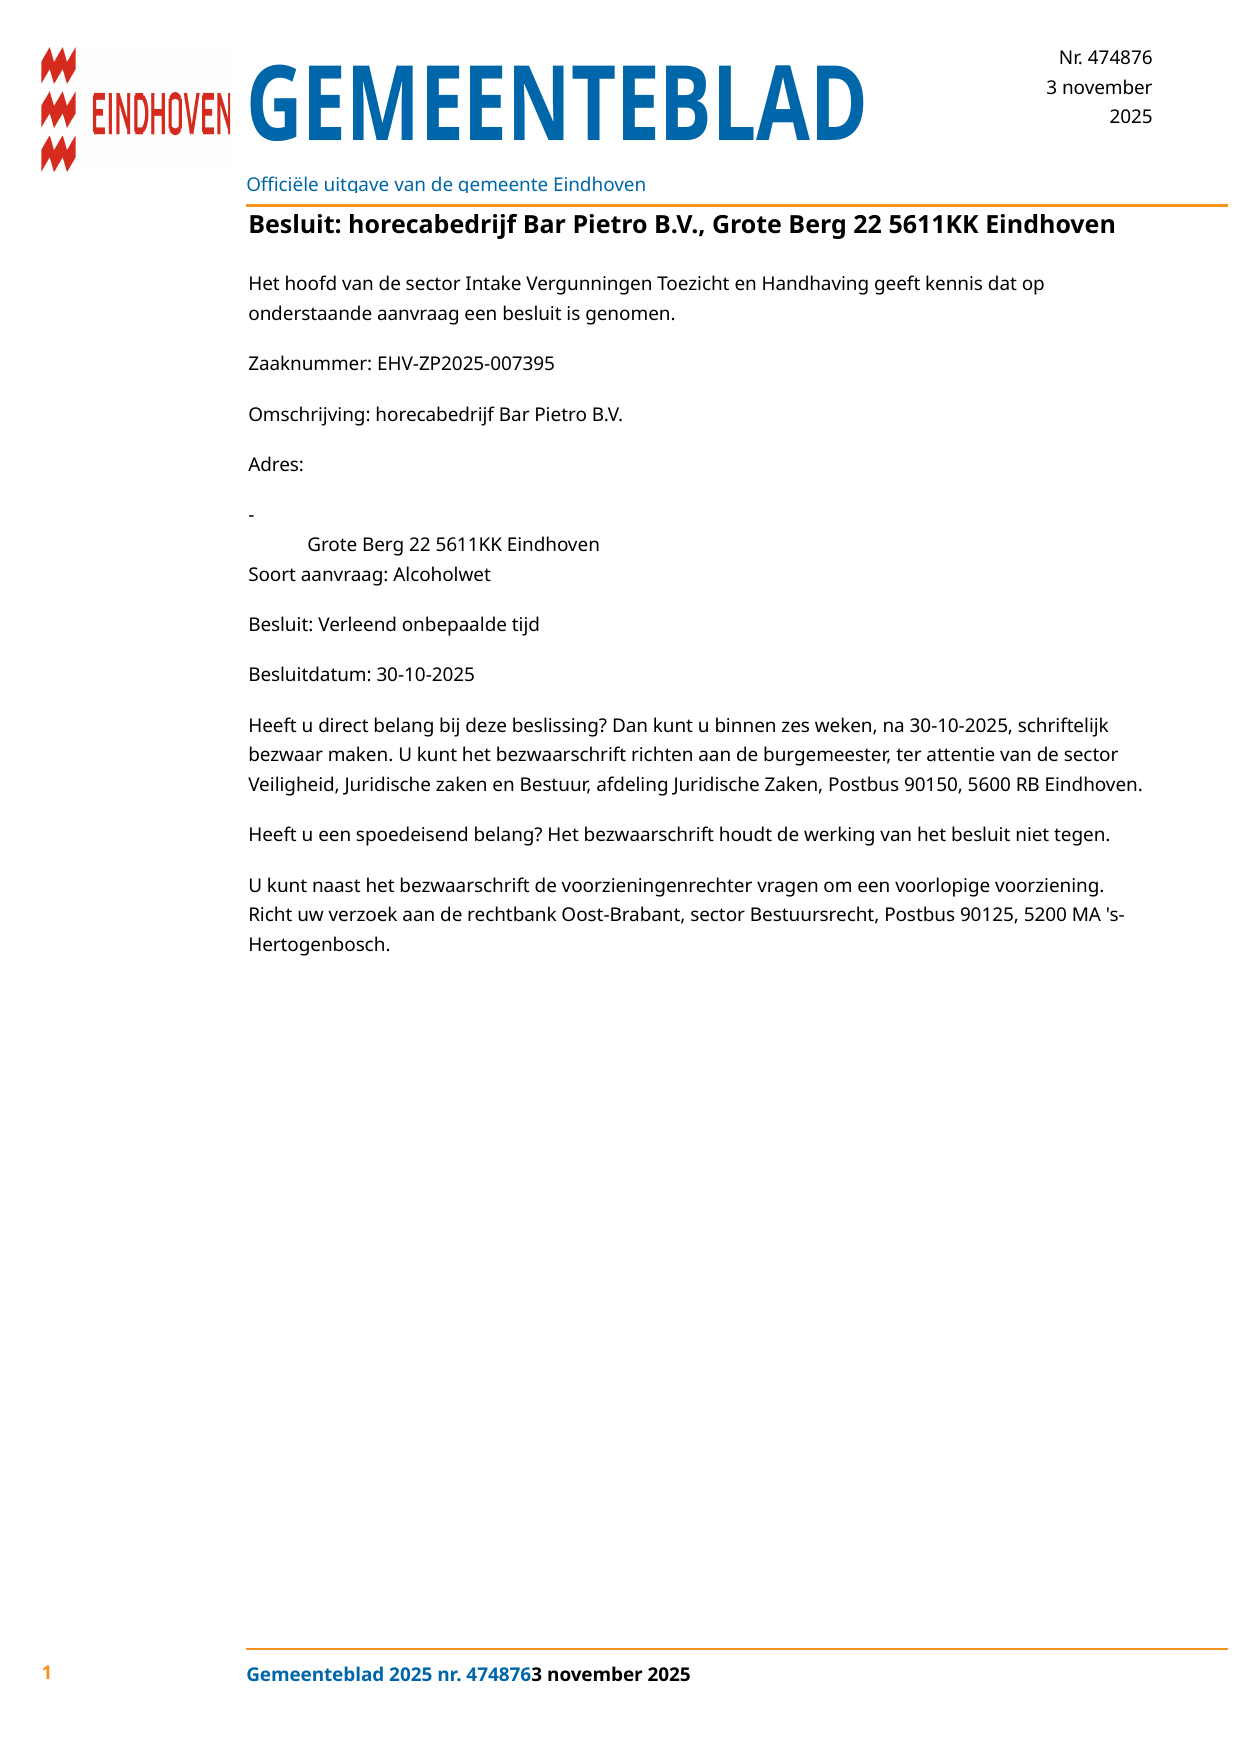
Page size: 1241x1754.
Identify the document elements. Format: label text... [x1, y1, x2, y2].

picture [41, 47, 231, 172]
text Heeft u een spoedeisend belang? Het bezwaarschrift houdt de werking van het besluit niet tegen. [248, 822, 1152, 847]
text Het hoofd van de sector Intake Vergunningen Toezicht en Handhaving geeft kennis dat op onderstaande aanvraag een besluit is genomen. [248, 270, 1152, 326]
text Soort aanvraag: Alcoholwet [248, 561, 1152, 586]
text Heeft u direct belang bij deze beslissing? Dan kunt u binnen zes weken, na 30-10-2025, schriftelijk bezwaar maken. U kunt het bezwaarschrift richten aan de burgemeester, ter attentie van de sector Veiligheid, Juridische zaken en Bestuur, afdeling Juridische Zaken, Postbus 90150, 5600 RB Eindhoven. [248, 712, 1152, 797]
text Adres: [248, 451, 1152, 477]
list Grote Berg 22 5611KK Eindhoven [248, 531, 1152, 557]
text Besluit: Verleend onbepaalde tijd [248, 611, 1152, 637]
text Zaaknummer: EHV-ZP2025-007395 [248, 350, 1152, 376]
text Omschrijving: horecabedrijf Bar Pietro B.V. [248, 401, 1152, 426]
text Besluit: horecabedrijf Bar Pietro B.V., Grote Berg 22 5611KK Eindhoven [248, 207, 1152, 241]
text Besluitdatum: 30-10-2025 [248, 662, 1152, 687]
text U kunt naast het bezwaarschrift de voorzieningenrechter vragen om een voorlopige voorziening. Richt uw verzoek aan de rechtbank Oost-Brabant, sector Bestuursrecht, Postbus 90125, 5200 MA 's-Hertogenbosch. [248, 872, 1152, 957]
